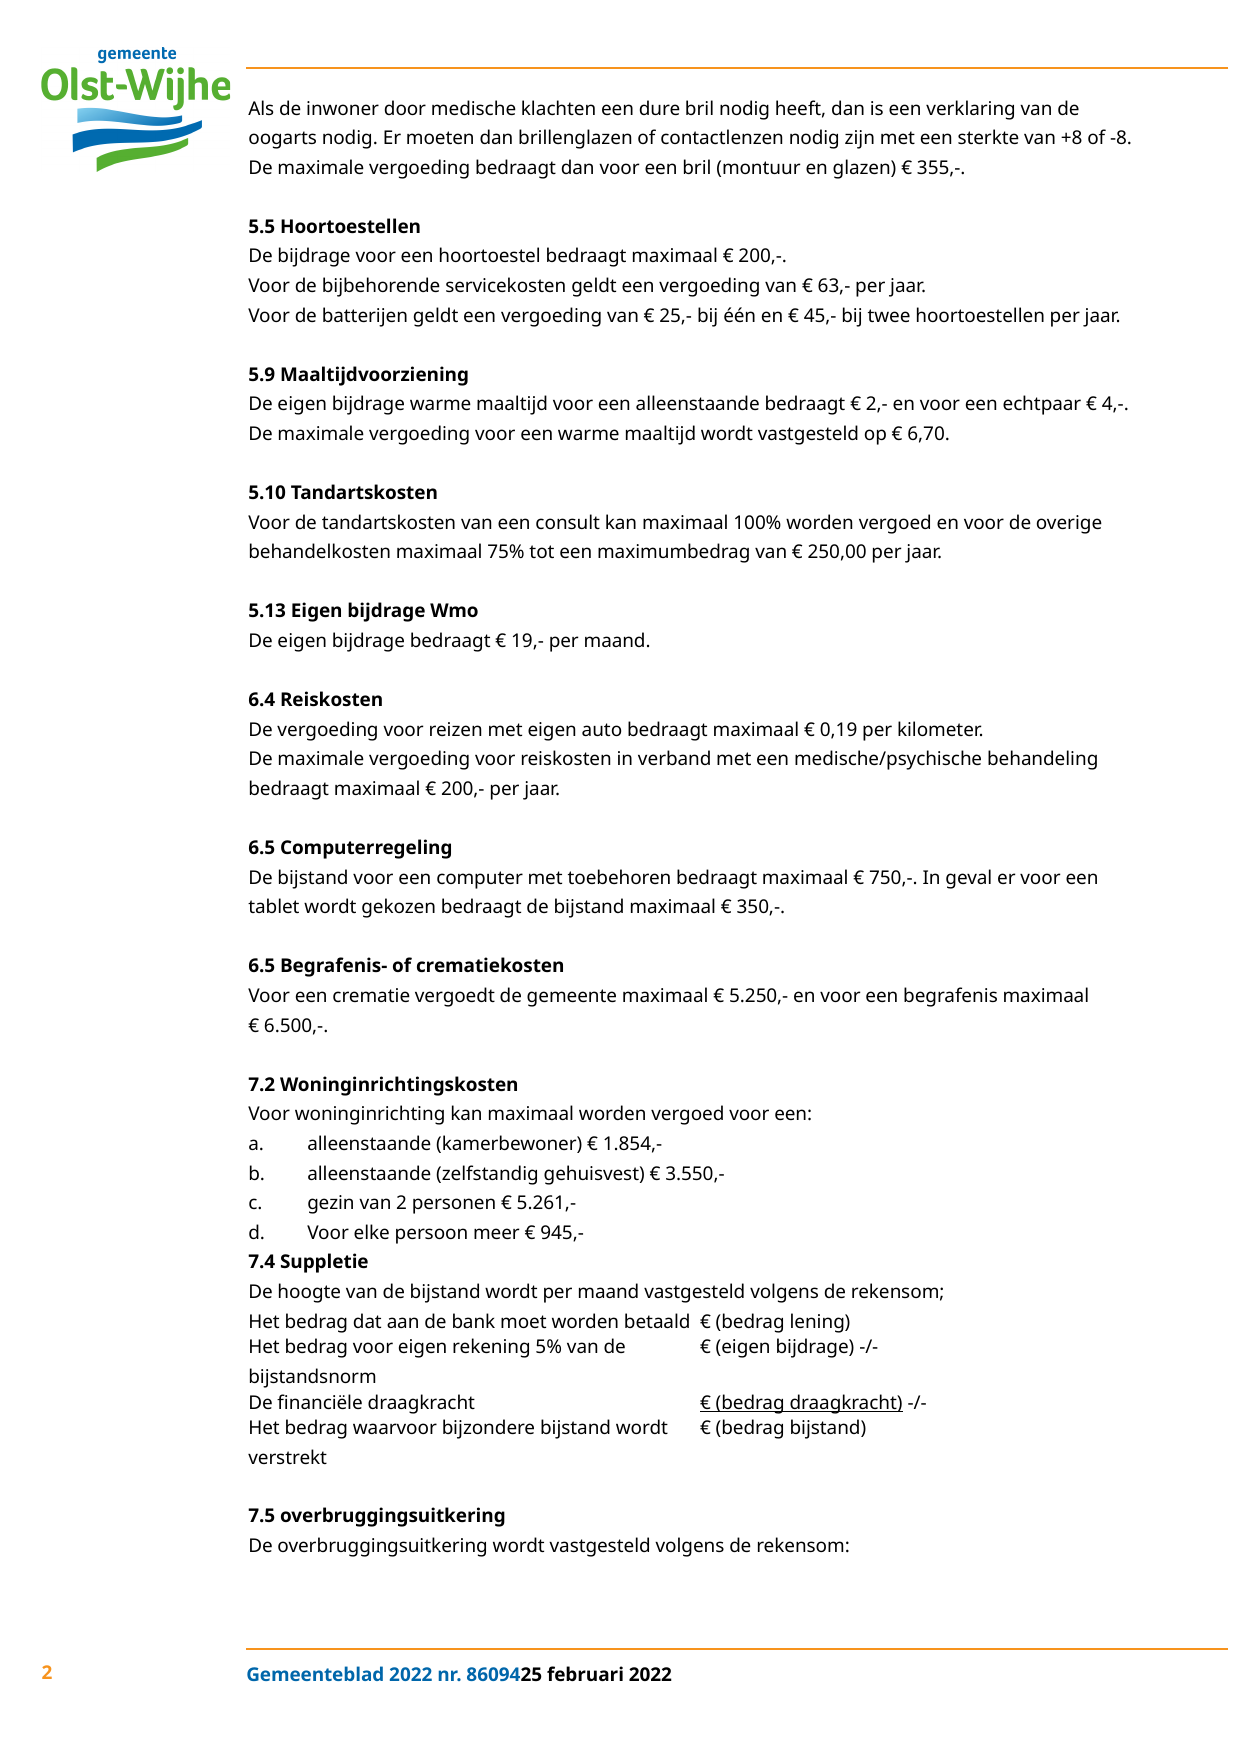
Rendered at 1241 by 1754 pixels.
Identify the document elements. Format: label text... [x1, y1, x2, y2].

text Voor de tandartskosten van een consult kan maximaal 100% worden vergoed en voor de overige behandelkosten maximaal 75% tot een maximumbedrag van € 250,00 per jaar. [248, 509, 1152, 564]
text Voor woninginrichting kan maximaal worden vergoed voor een: [248, 1101, 1152, 1126]
list gezin van 2 personen € 5.261,- [248, 1189, 1152, 1215]
text 7.4 Suppletie [248, 1248, 1152, 1274]
text 5.13 Eigen bijdrage Wmo [248, 598, 1152, 623]
table_cell € (bedrag draagkracht) -/- [700, 1389, 1152, 1414]
list Voor elke persoon meer € 945,- [248, 1219, 1152, 1245]
text De eigen bijdrage bedraagt € 19,- per maand. [248, 627, 1152, 653]
table_cell Het bedrag voor eigen rekening 5% van de bijstandsnorm [248, 1334, 700, 1389]
text Als de inwoner door medische klachten een dure bril nodig heeft, dan is een verklaring van de oogarts nodig. Er moeten dan brillenglazen of contactlenzen nodig zijn met een sterkte van +8 of -8. [248, 95, 1152, 150]
text Voor een crematie vergoedt de gemeente maximaal € 5.250,- en voor een begrafenis maximaal [248, 982, 1152, 1008]
text 5.10 Tandartskosten [248, 479, 1152, 505]
text 5.9 Maaltijdvoorziening [248, 361, 1152, 387]
text 7.5 overbruggingsuitkering [248, 1503, 1152, 1528]
text 5.5 Hoortoestellen [248, 213, 1152, 239]
text De maximale vergoeding voor reiskosten in verband met een medische/psychische behandeling bedraagt maximaal € 200,- per jaar. [248, 746, 1152, 801]
text Voor de bijbehorende servicekosten geldt een vergoeding van € 63,- per jaar. [248, 272, 1152, 298]
table_cell € (bedrag bijstand) [700, 1415, 1152, 1470]
text De overbruggingsuitkering wordt vastgesteld volgens de rekensom: [248, 1532, 1152, 1558]
text 6.5 Begrafenis- of crematiekosten [248, 953, 1152, 978]
table_cell Het bedrag waarvoor bijzondere bijstand wordt verstrekt [248, 1415, 700, 1470]
text De maximale vergoeding bedraagt dan voor een bril (montuur en glazen) € 355,-. [248, 154, 1152, 180]
text De vergoeding voor reizen met eigen auto bedraagt maximaal € 0,19 per kilometer. [248, 716, 1152, 742]
list alleenstaande (kamerbewoner) € 1.854,- [248, 1130, 1152, 1156]
table_cell € (eigen bijdrage) -/- [700, 1334, 1152, 1389]
list alleenstaande (zelfstandig gehuisvest) € 3.550,- [248, 1160, 1152, 1186]
table_cell De financiële draagkracht [248, 1389, 700, 1414]
text De bijdrage voor een hoortoestel bedraagt maximaal € 200,-. [248, 243, 1152, 268]
table_header € (bedrag lening) [700, 1308, 1152, 1333]
text De bijstand voor een computer met toebehoren bedraagt maximaal € 750,-. In geval er voor een tablet wordt gekozen bedraagt de bijstand maximaal € 350,-. [248, 864, 1152, 919]
picture [41, 47, 231, 172]
text 7.2 Woninginrichtingskosten [248, 1071, 1152, 1097]
text Voor de batterijen geldt een vergoeding van € 25,- bij één en € 45,- bij twee hoortoestellen per jaar. [248, 302, 1152, 328]
text 6.4 Reiskosten [248, 686, 1152, 712]
text De eigen bijdrage warme maaltijd voor een alleenstaande bedraagt € 2,- en voor een echtpaar € 4,-. De maximale vergoeding voor een warme maaltijd wordt vastgesteld op € 6,70. [248, 391, 1152, 446]
text € 6.500,-. [248, 1012, 1152, 1038]
text De hoogte van de bijstand wordt per maand vastgesteld volgens de rekensom; [248, 1278, 1152, 1304]
text 6.5 Computerregeling [248, 834, 1152, 860]
table_header Het bedrag dat aan de bank moet worden betaald [248, 1308, 700, 1333]
